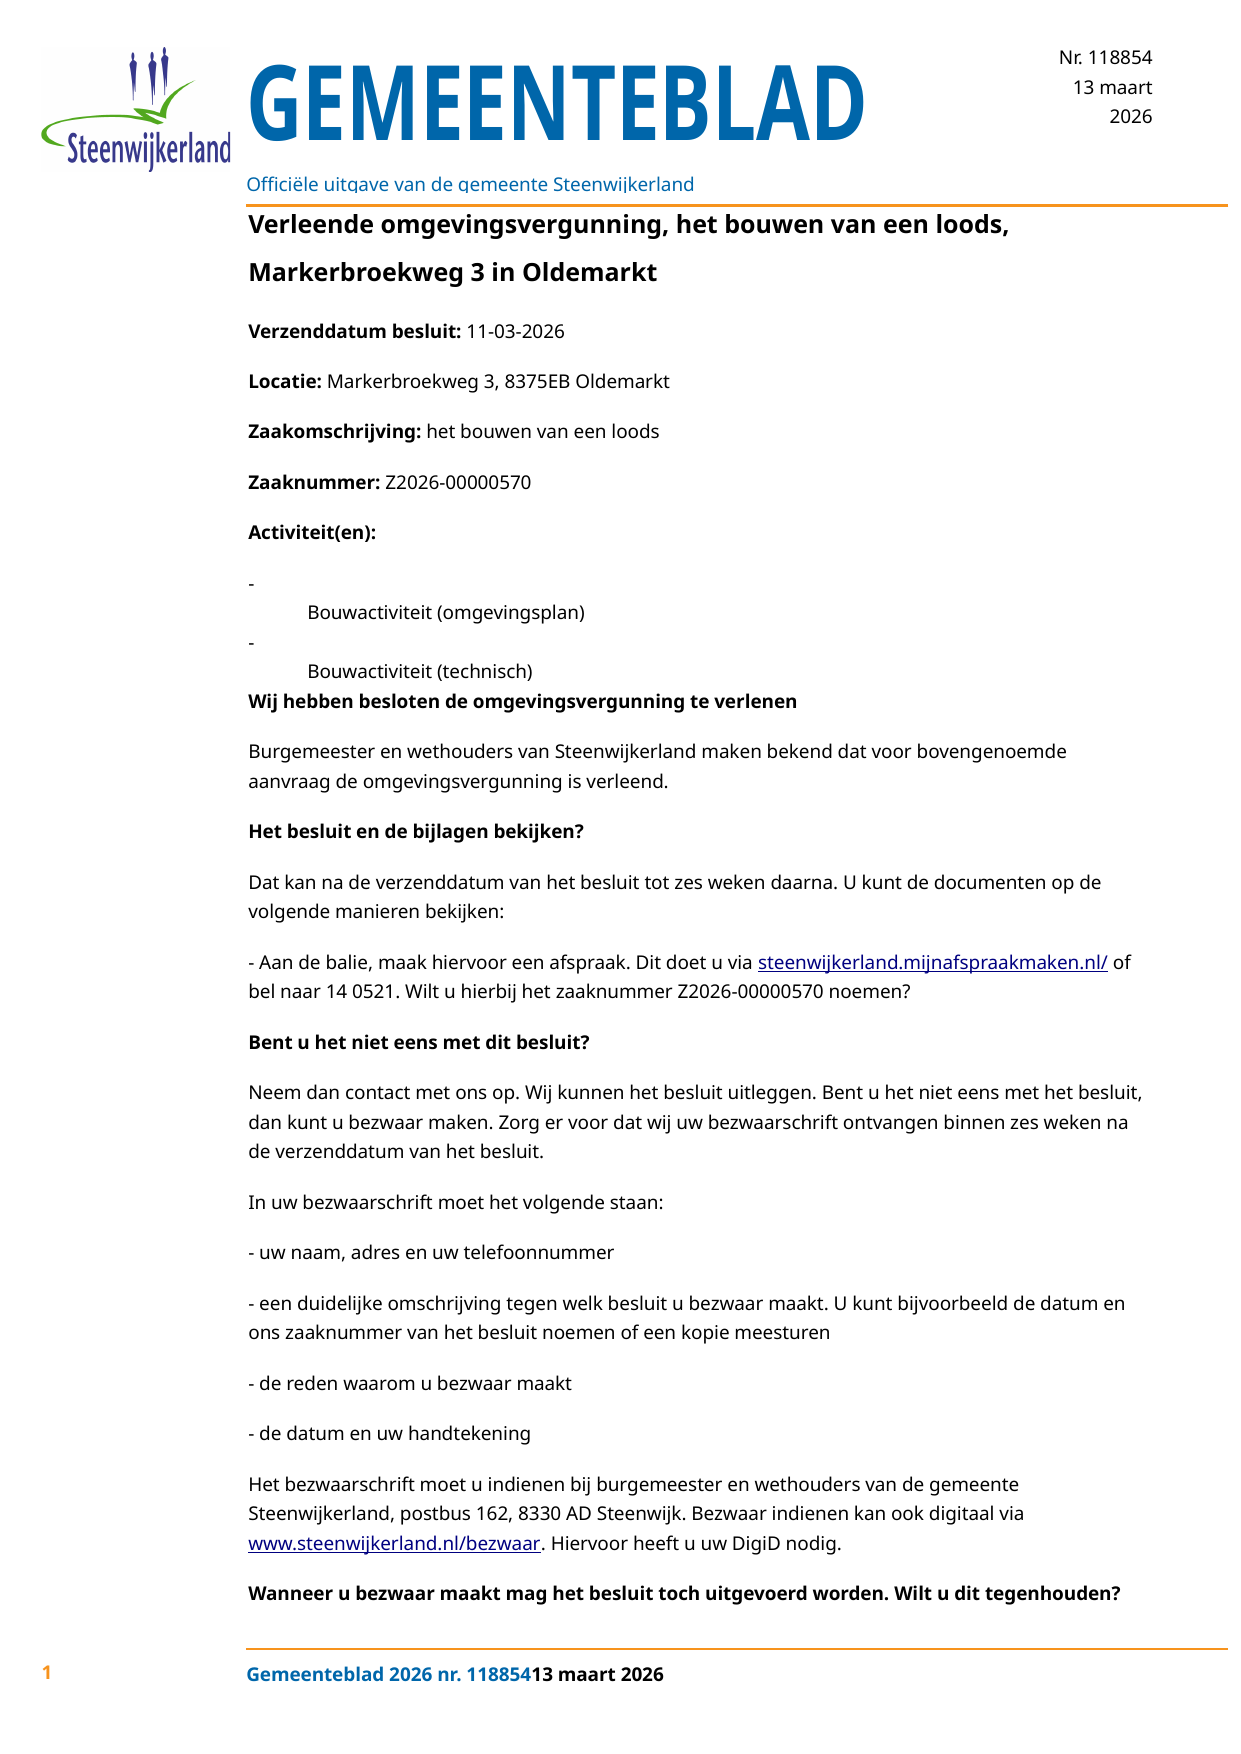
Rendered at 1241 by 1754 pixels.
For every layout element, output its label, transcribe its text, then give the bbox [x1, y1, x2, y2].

text - de datum en uw handtekening [248, 1420, 1152, 1446]
text Wanneer u bezwaar maakt mag het besluit toch uitgevoerd worden. Wilt u dit tegenhouden? [248, 1580, 1152, 1606]
text Zaaknummer: Z2026-00000570 [248, 469, 1152, 495]
text In uw bezwaarschrift moet het volgende staan: [248, 1189, 1152, 1215]
text Verzenddatum besluit: 11-03-2026 [248, 318, 1152, 344]
text Het besluit en de bijlagen bekijken? [248, 819, 1152, 844]
text Het bezwaarschrift moet u indienen bij burgemeester en wethouders van de gemeente Steenwijkerland, postbus 162, 8330 AD Steenwijk. Bezwaar indienen kan ook digitaal via www.steenwijkerland.nl/bezwaar. Hiervoor heeft u uw DigiD nodig. [248, 1471, 1152, 1556]
text - de reden waarom u bezwaar maakt [248, 1370, 1152, 1396]
text Burgemeester en wethouders van Steenwijkerland maken bekend dat voor bovengenoemde aanvraag de omgevingsvergunning is verleend. [248, 739, 1152, 794]
list Bouwactiviteit (technisch) [248, 659, 1152, 684]
text - Aan de balie, maak hiervoor een afspraak. Dit doet u via steenwijkerland.mijnafspraakmaken.nl/ of bel naar 14 0521. Wilt u hierbij het zaaknummer Z2026-00000570 noemen? [248, 949, 1152, 1004]
text Wij hebben besloten de omgevingsvergunning te verlenen [248, 688, 1152, 714]
text - een duidelijke omschrijving tegen welk besluit u bezwaar maakt. U kunt bijvoorbeeld de datum en ons zaaknummer van het besluit noemen of een kopie meesturen [248, 1290, 1152, 1345]
text Zaakomschrijving: het bouwen van een loods [248, 419, 1152, 444]
text - uw naam, adres en uw telefoonnummer [248, 1239, 1152, 1265]
text Neem dan contact met ons op. Wij kunnen het besluit uitleggen. Bent u het niet eens met het besluit, dan kunt u bezwaar maken. Zorg er voor dat wij uw bezwaarschrift ontvangen binnen zes weken na de verzenddatum van het besluit. [248, 1079, 1152, 1164]
text Activiteit(en): [248, 519, 1152, 545]
text Locatie: Markerbroekweg 3, 8375EB Oldemarkt [248, 368, 1152, 394]
picture [41, 47, 231, 172]
list Bouwactiviteit (omgevingsplan) [248, 599, 1152, 625]
text Bent u het niet eens met dit besluit? [248, 1029, 1152, 1055]
text Verleende omgevingsvergunning, het bouwen van een loods, Markerbroekweg 3 in Oldemarkt [248, 207, 1152, 288]
text Dat kan na de verzenddatum van het besluit tot zes weken daarna. U kunt de documenten op de volgende manieren bekijken: [248, 869, 1152, 924]
